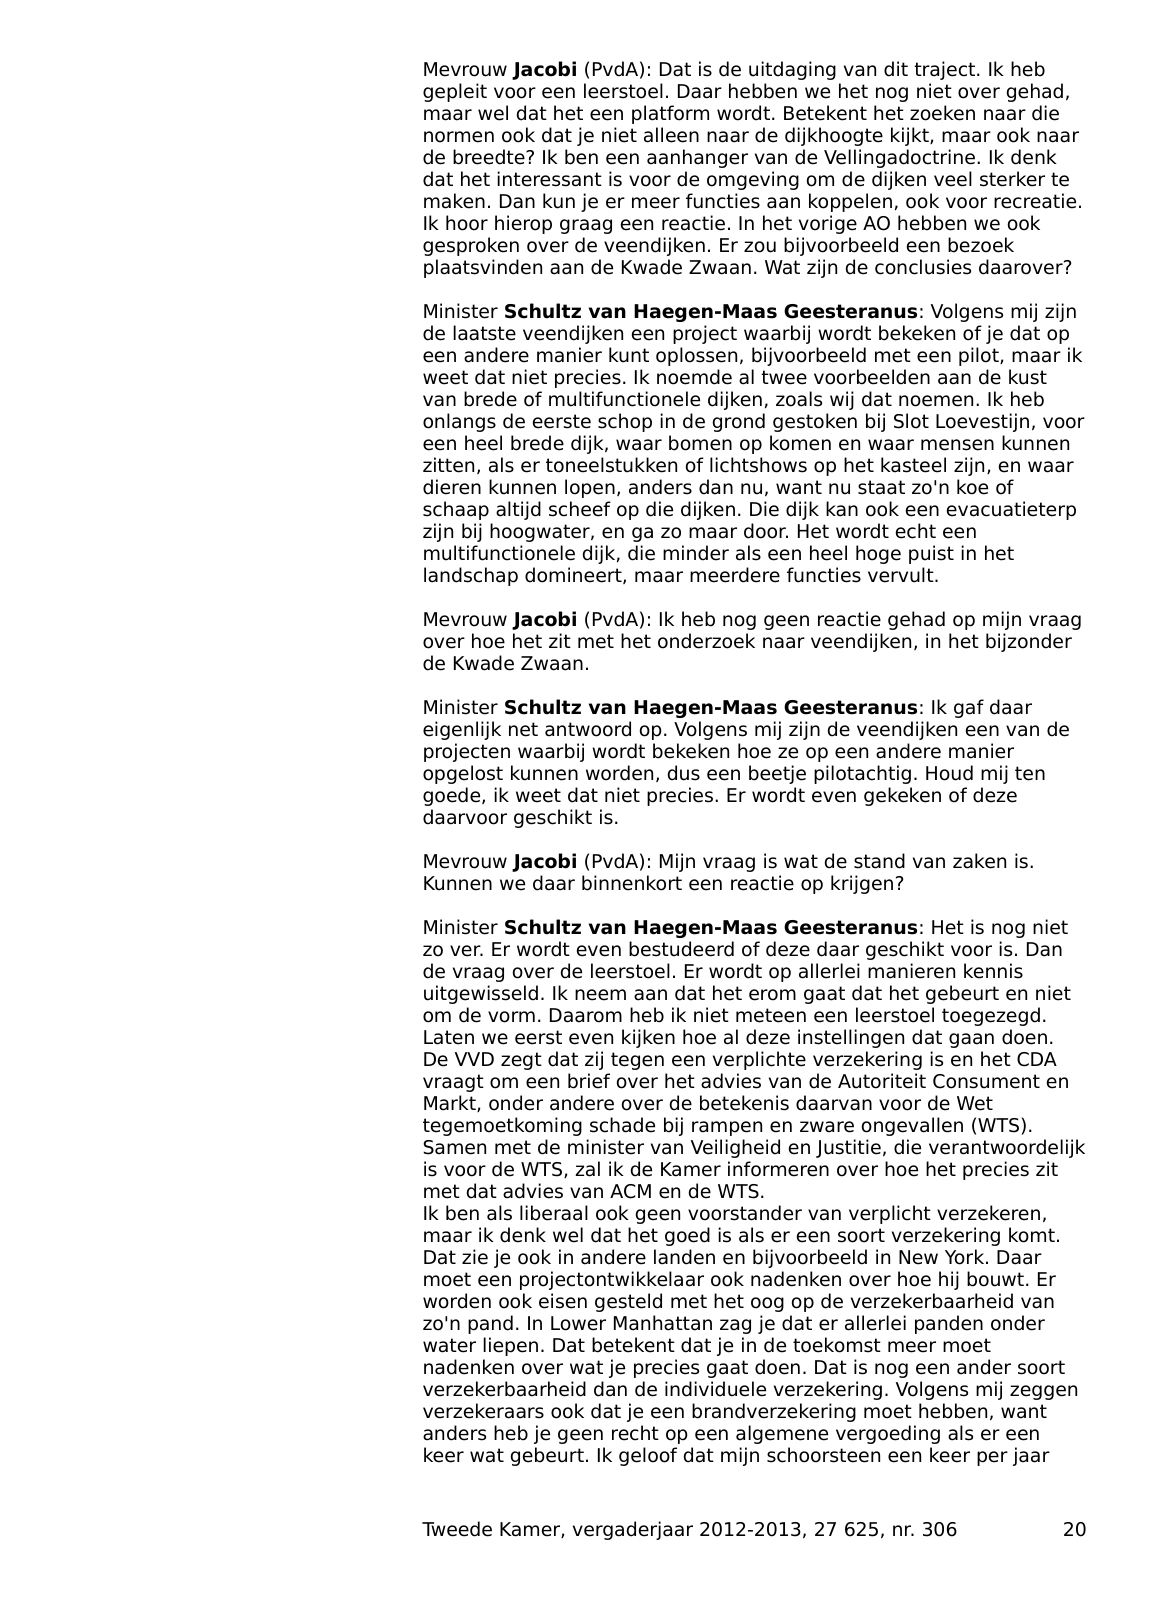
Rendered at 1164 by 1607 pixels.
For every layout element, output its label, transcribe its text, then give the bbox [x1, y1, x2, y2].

text Minister Schultz van Haegen-Maas Geesteranus: Ik gaf daar eigenlijk net antwoord op. Volgens mij zijn de veendijken een van de projecten waarbij wordt bekeken hoe ze op een andere manier opgelost kunnen worden, dus een beetje pilotachtig. Houd mij ten goede, ik weet dat niet precies. Er wordt even gekeken of deze daarvoor geschikt is. [422, 697, 1087, 829]
text Mevrouw Jacobi (PvdA): Mijn vraag is wat de stand van zaken is. Kunnen we daar binnenkort een reactie op krijgen? [422, 851, 1087, 895]
text Mevrouw Jacobi (PvdA): Ik heb nog geen reactie gehad op mijn vraag over hoe het zit met het onderzoek naar veendijken, in het bijzonder de Kwade Zwaan. [422, 609, 1087, 675]
text Minister Schultz van Haegen-Maas Geesteranus: Het is nog niet zo ver. Er wordt even bestudeerd of deze daar geschikt voor is. Dan de vraag over de leerstoel. Er wordt op allerlei manieren kennis uitgewisseld. Ik neem aan dat het erom gaat dat het gebeurt en niet om de vorm. Daarom heb ik niet meteen een leerstoel toegezegd. Laten we eerst even kijken hoe al deze instellingen dat gaan doen. [422, 917, 1087, 1049]
text De VVD zegt dat zij tegen een verplichte verzekering is en het CDA vraagt om een brief over het advies van de Autoriteit Consument en Markt, onder andere over de betekenis daarvan voor de Wet tegemoetkoming schade bij rampen en zware ongevallen (WTS). Samen met de minister van Veiligheid en Justitie, die verantwoordelijk is voor de WTS, zal ik de Kamer informeren over hoe het precies zit met dat advies van ACM en de WTS. [422, 1049, 1087, 1203]
text Mevrouw Jacobi (PvdA): Dat is de uitdaging van dit traject. Ik heb gepleit voor een leerstoel. Daar hebben we het nog niet over gehad, maar wel dat het een platform wordt. Betekent het zoeken naar die normen ook dat je niet alleen naar de dijkhoogte kijkt, maar ook naar de breedte? Ik ben een aanhanger van de Vellingadoctrine. Ik denk dat het interessant is voor de omgeving om de dijken veel sterker te maken. Dan kun je er meer functies aan koppelen, ook voor recreatie. Ik hoor hierop graag een reactie. In het vorige AO hebben we ook gesproken over de veendijken. Er zou bijvoorbeeld een bezoek plaatsvinden aan de Kwade Zwaan. Wat zijn de conclusies daarover? [422, 59, 1087, 279]
text Ik ben als liberaal ook geen voorstander van verplicht verzekeren, maar ik denk wel dat het goed is als er een soort verzekering komt. Dat zie je ook in andere landen en bijvoorbeeld in New York. Daar moet een projectontwikkelaar ook nadenken over hoe hij bouwt. Er worden ook eisen gesteld met het oog op de verzekerbaarheid van zo'n pand. In Lower Manhattan zag je dat er allerlei panden onder water liepen. Dat betekent dat je in de toekomst meer moet nadenken over wat je precies gaat doen. Dat is nog een ander soort verzekerbaarheid dan de individuele verzekering. Volgens mij zeggen verzekeraars ook dat je een brandverzekering moet hebben, want anders heb je geen recht op een algemene vergoeding als er een keer wat gebeurt. Ik geloof dat mijn schoorsteen een keer per jaar [422, 1203, 1087, 1467]
text Minister Schultz van Haegen-Maas Geesteranus: Volgens mij zijn de laatste veendijken een project waarbij wordt bekeken of je dat op een andere manier kunt oplossen, bijvoorbeeld met een pilot, maar ik weet dat niet precies. Ik noemde al twee voorbeelden aan de kust van brede of multifunctionele dijken, zoals wij dat noemen. Ik heb onlangs de eerste schop in de grond gestoken bij Slot Loevestijn, voor een heel brede dijk, waar bomen op komen en waar mensen kunnen zitten, als er toneelstukken of lichtshows op het kasteel zijn, en waar dieren kunnen lopen, anders dan nu, want nu staat zo'n koe of schaap altijd scheef op die dijken. Die dijk kan ook een evacuatieterp zijn bij hoogwater, en ga zo maar door. Het wordt echt een multifunctionele dijk, die minder als een heel hoge puist in het landschap domineert, maar meerdere functies vervult. [422, 301, 1087, 587]
